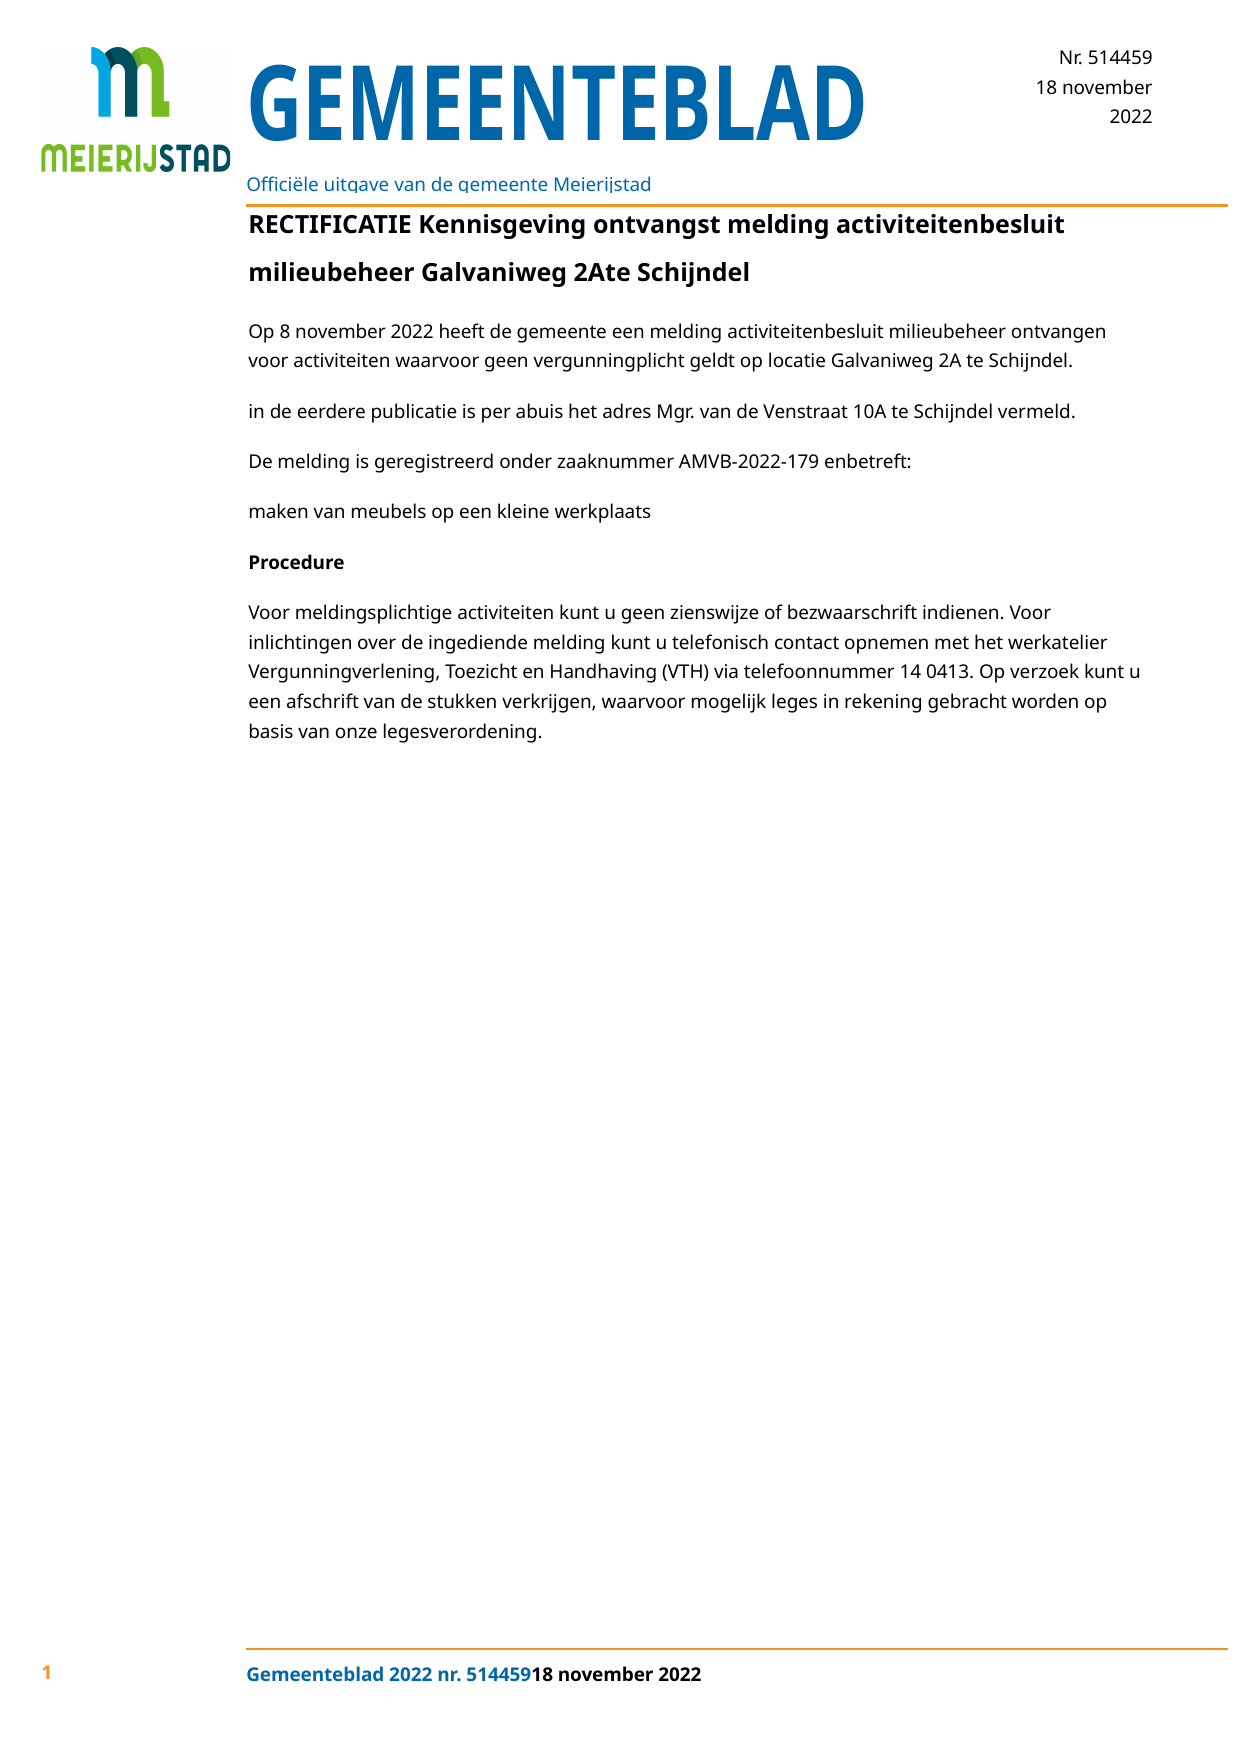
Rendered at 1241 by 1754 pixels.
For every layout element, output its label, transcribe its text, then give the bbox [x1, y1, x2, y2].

text maken van meubels op een kleine werkplaats [248, 499, 1152, 524]
text De melding is geregistreerd onder zaaknummer AMVB-2022-179 enbetreft: [248, 448, 1152, 474]
text Op 8 november 2022 heeft de gemeente een melding activiteitenbesluit milieubeheer ontvangen voor activiteiten waarvoor geen vergunningplicht geldt op locatie Galvaniweg 2A te Schijndel. [248, 318, 1152, 373]
text RECTIFICATIE Kennisgeving ontvangst melding activiteitenbesluit milieubeheer Galvaniweg 2Ate Schijndel [248, 207, 1152, 288]
text Procedure [248, 549, 1152, 575]
picture [41, 47, 231, 172]
text in de eerdere publicatie is per abuis het adres Mgr. van de Venstraat 10A te Schijndel vermeld. [248, 398, 1152, 424]
text Voor meldingsplichtige activiteiten kunt u geen zienswijze of bezwaarschrift indienen. Voor inlichtingen over de ingediende melding kunt u telefonisch contact opnemen met het werkatelier Vergunningverlening, Toezicht en Handhaving (VTH) via telefoonnummer 14 0413. Op verzoek kunt u een afschrift van de stukken verkrijgen, waarvoor mogelijk leges in rekening gebracht worden op basis van onze legesverordening. [248, 599, 1152, 744]
